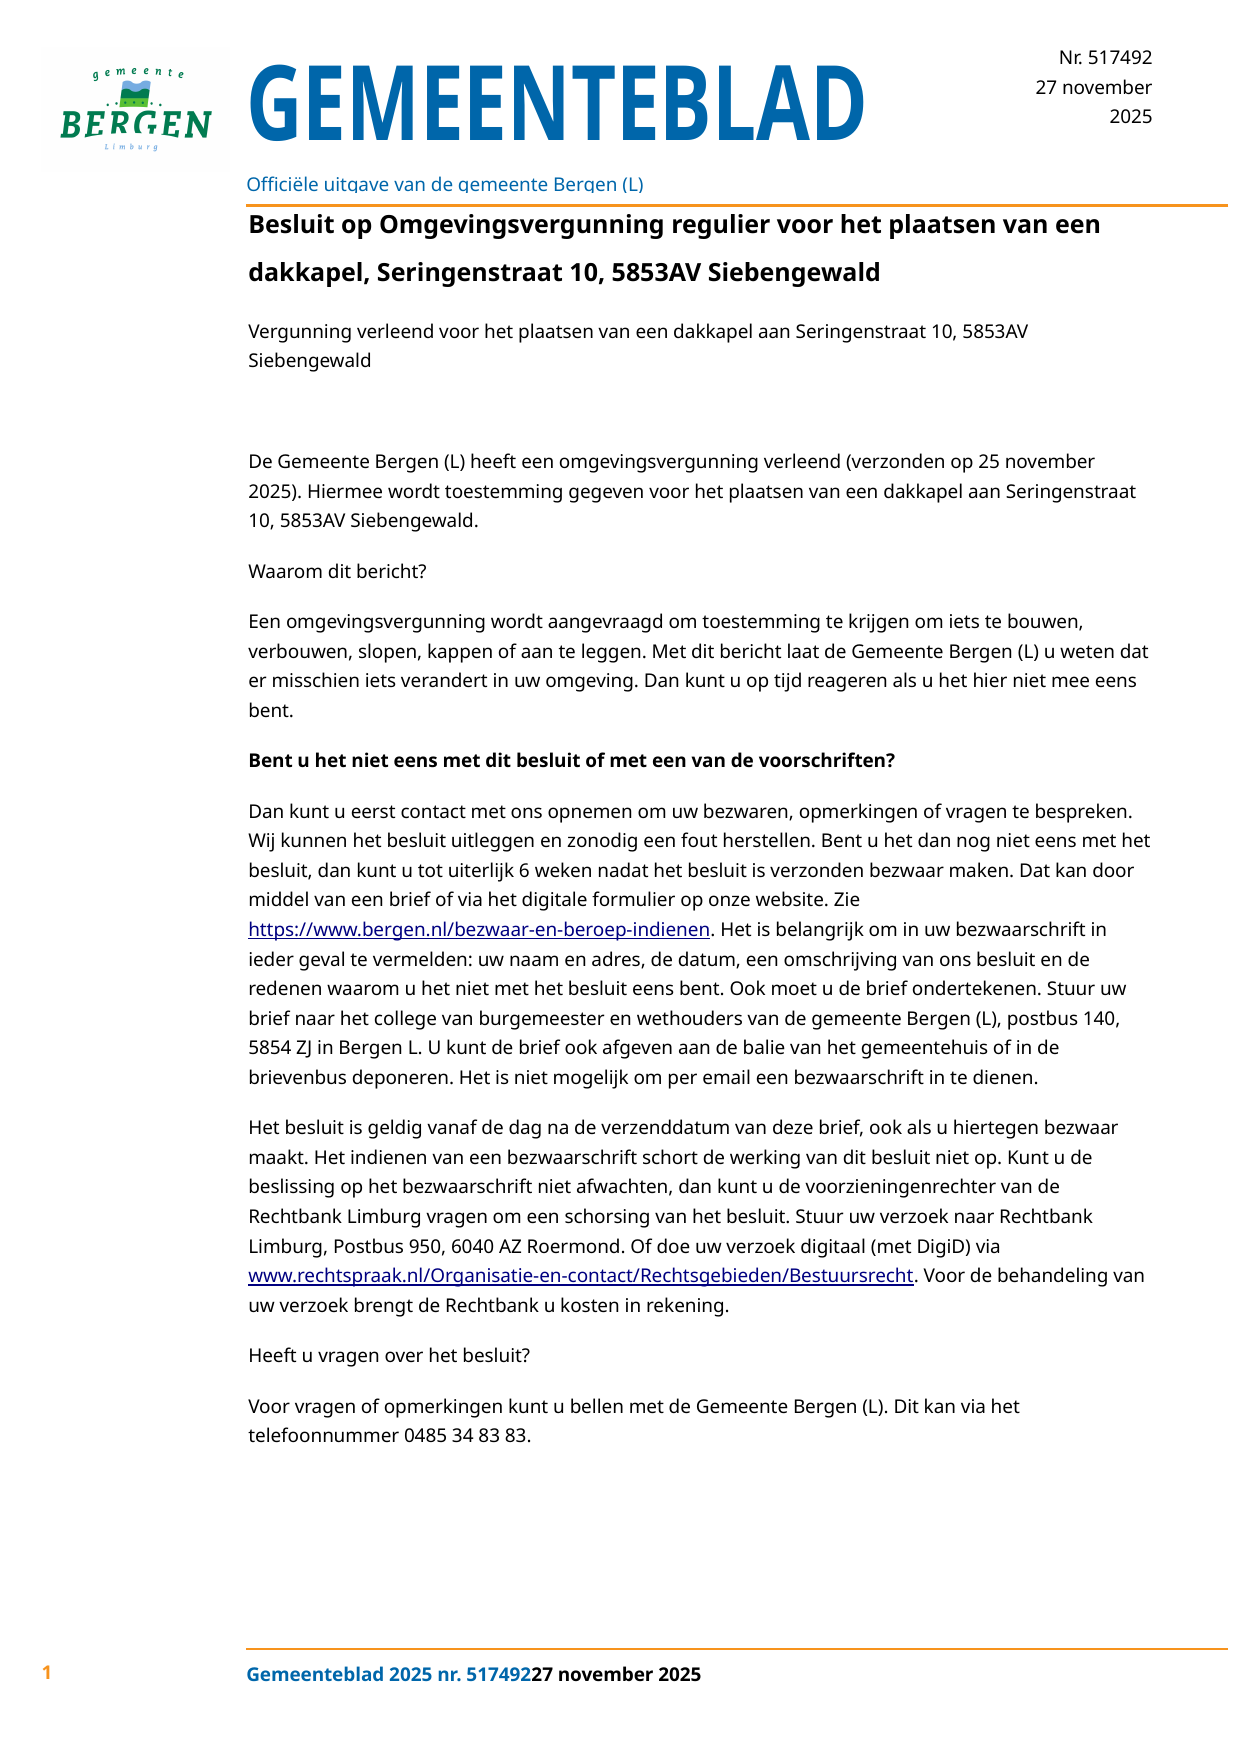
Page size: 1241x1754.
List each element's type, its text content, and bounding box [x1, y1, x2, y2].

text Dan kunt u eerst contact met ons opnemen om uw bezwaren, opmerkingen of vragen te bespreken. Wij kunnen het besluit uitleggen en zonodig een fout herstellen. Bent u het dan nog niet eens met het besluit, dan kunt u tot uiterlijk 6 weken nadat het besluit is verzonden bezwaar maken. Dat kan door middel van een brief of via het digitale formulier op onze website. Zie https://www.bergen.nl/bezwaar-en-beroep-indienen. Het is belangrijk om in uw bezwaarschrift in ieder geval te vermelden: uw naam en adres, de datum, een omschrijving van ons besluit en de redenen waarom u het niet met het besluit eens bent. Ook moet u de brief ondertekenen. Stuur uw brief naar het college van burgemeester en wethouders van de gemeente Bergen (L), postbus 140, 5854 ZJ in Bergen L. U kunt de brief ook afgeven aan de balie van het gemeentehuis of in de brievenbus deponeren. Het is niet mogelijk om per email een bezwaarschrift in te dienen. [248, 798, 1152, 1090]
text Vergunning verleend voor het plaatsen van een dakkapel aan Seringenstraat 10, 5853AV Siebengewald [248, 318, 1152, 373]
picture [41, 47, 231, 172]
text Besluit op Omgevingsvergunning regulier voor het plaatsen van een dakkapel, Seringenstraat 10, 5853AV Siebengewald [248, 207, 1152, 288]
text Een omgevingsvergunning wordt aangevraagd om toestemming te krijgen om iets te bouwen, verbouwen, slopen, kappen of aan te leggen. Met dit bericht laat de Gemeente Bergen (L) u weten dat er misschien iets verandert in uw omgeving. Dan kunt u op tijd reageren als u het hier niet mee eens bent. [248, 608, 1152, 723]
text De Gemeente Bergen (L) heeft een omgevingsvergunning verleend (verzonden op 25 november 2025). Hiermee wordt toestemming gegeven voor het plaatsen van een dakkapel aan Seringenstraat 10, 5853AV Siebengewald. [248, 448, 1152, 533]
text Voor vragen of opmerkingen kunt u bellen met de Gemeente Bergen (L). Dit kan via het telefoonnummer 0485 34 83 83. [248, 1393, 1152, 1448]
text Waarom dit bericht? [248, 558, 1152, 584]
text Het besluit is geldig vanaf de dag na de verzenddatum van deze brief, ook als u hiertegen bezwaar maakt. Het indienen van een bezwaarschrift schort de werking van dit besluit niet op. Kunt u de beslissing op het bezwaarschrift niet afwachten, dan kunt u de voorzieningenrechter van de Rechtbank Limburg vragen om een schorsing van het besluit. Stuur uw verzoek naar Rechtbank Limburg, Postbus 950, 6040 AZ Roermond. Of doe uw verzoek digitaal (met DigiD) via www.rechtspraak.nl/Organisatie-en-contact/Rechtsgebieden/Bestuursrecht. Voor de behandeling van uw verzoek brengt de Rechtbank u kosten in rekening. [248, 1114, 1152, 1318]
text Heeft u vragen over het besluit? [248, 1342, 1152, 1368]
text Bent u het niet eens met dit besluit of met een van de voorschriften? [248, 747, 1152, 773]
